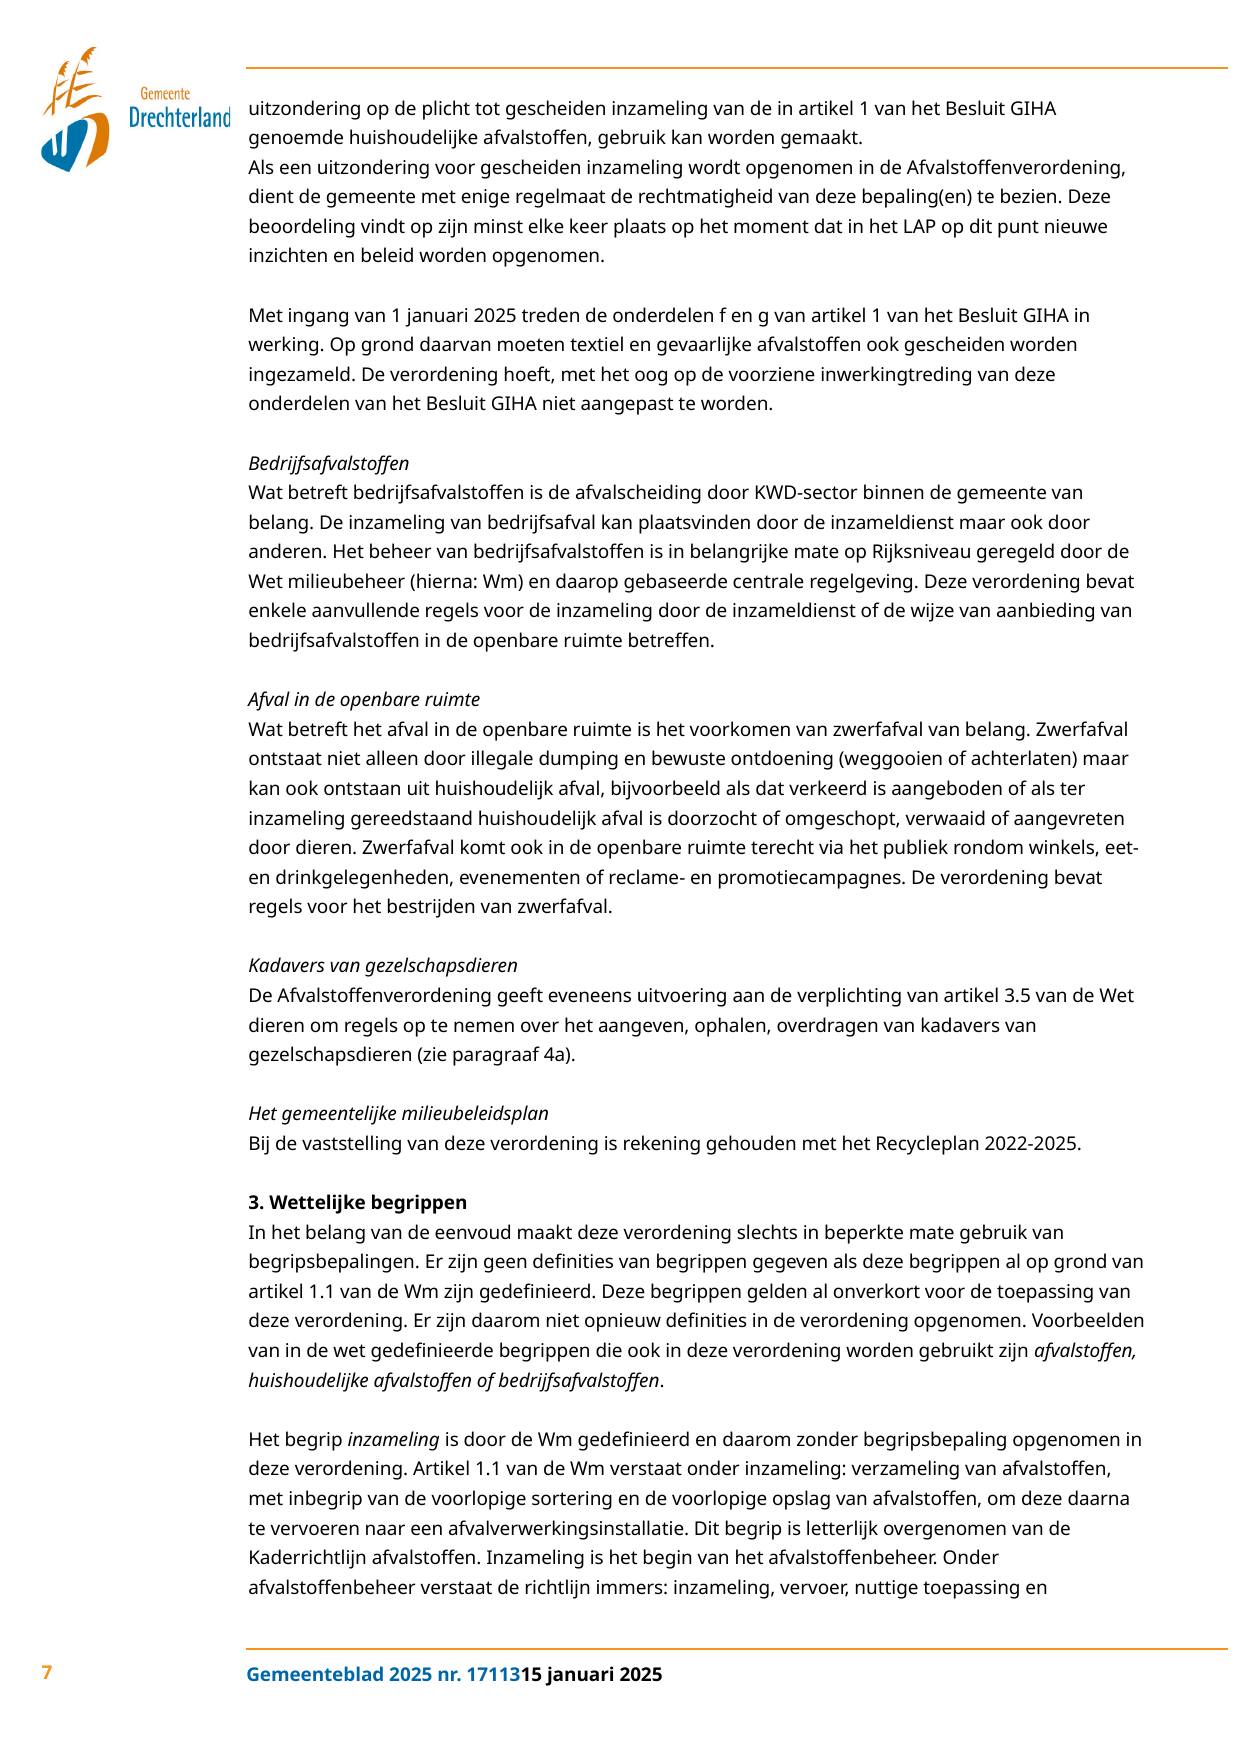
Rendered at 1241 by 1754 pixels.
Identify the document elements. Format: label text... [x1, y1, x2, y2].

text uitzondering op de plicht tot gescheiden inzameling van de in artikel 1 van het Besluit GIHA genoemde huishoudelijke afvalstoffen, gebruik kan worden gemaakt. [248, 95, 1152, 150]
text De Afvalstoffenverordening geeft eveneens uitvoering aan de verplichting van artikel 3.5 van de Wet dieren om regels op te nemen over het aangeven, ophalen, overdragen van kadavers van gezelschapsdieren (zie paragraaf 4a). [248, 982, 1152, 1067]
text In het belang van de eenvoud maakt deze verordening slechts in beperkte mate gebruik van begripsbepalingen. Er zijn geen definities van begrippen gegeven als deze begrippen al op grond van artikel 1.1 van de Wm zijn gedefinieerd. Deze begrippen gelden al onverkort voor de toepassing van deze verordening. Er zijn daarom niet opnieuw definities in de verordening opgenomen. Voorbeelden van in de wet gedefinieerde begrippen die ook in deze verordening worden gebruikt zijn afvalstoffen, huishoudelijke afvalstoffen of bedrijfsafvalstoffen. [248, 1219, 1152, 1393]
text Bij de vaststelling van deze verordening is rekening gehouden met het Recycleplan 2022-2025. [248, 1130, 1152, 1156]
text Als een uitzondering voor gescheiden inzameling wordt opgenomen in de Afvalstoffenverordening, dient de gemeente met enige regelmaat de rechtmatigheid van deze bepaling(en) te bezien. Deze beoordeling vindt op zijn minst elke keer plaats op het moment dat in het LAP op dit punt nieuwe inzichten en beleid worden opgenomen. [248, 154, 1152, 268]
text Kadavers van gezelschapsdieren [248, 953, 1152, 978]
text Het begrip inzameling is door de Wm gedefinieerd en daarom zonder begripsbepaling opgenomen in deze verordening. Artikel 1.1 van de Wm verstaat onder inzameling: verzameling van afvalstoffen, met inbegrip van de voorlopige sortering en de voorlopige opslag van afvalstoffen, om deze daarna te vervoeren naar een afvalverwerkingsinstallatie. Dit begrip is letterlijk overgenomen van de Kaderrichtlijn afvalstoffen. Inzameling is het begin van het afvalstoffenbeheer. Onder afvalstoffenbeheer verstaat de richtlijn immers: inzameling, vervoer, nuttige toepassing en [248, 1426, 1152, 1600]
text Wat betreft bedrijfsafvalstoffen is de afvalscheiding door KWD-sector binnen de gemeente van belang. De inzameling van bedrijfsafval kan plaatsvinden door de inzameldienst maar ook door anderen. Het beheer van bedrijfsafvalstoffen is in belangrijke mate op Rijksniveau geregeld door de Wet milieubeheer (hierna: Wm) en daarop gebaseerde centrale regelgeving. Deze verordening bevat enkele aanvullende regels voor de inzameling door de inzameldienst of de wijze van aanbieding van bedrijfsafvalstoffen in de openbare ruimte betreffen. [248, 479, 1152, 653]
text Bedrijfsafvalstoffen [248, 450, 1152, 476]
text 3. Wettelijke begrippen [248, 1189, 1152, 1215]
picture [41, 158, 64, 172]
picture [41, 47, 231, 172]
text Wat betreft het afval in de openbare ruimte is het voorkomen van zwerfafval van belang. Zwerfafval ontstaat niet alleen door illegale dumping en bewuste ontdoening (weggooien of achterlaten) maar kan ook ontstaan uit huishoudelijk afval, bijvoorbeeld als dat verkeerd is aangeboden of als ter inzameling gereedstaand huishoudelijk afval is doorzocht of omgeschopt, verwaaid of aangevreten door dieren. Zwerfafval komt ook in de openbare ruimte terecht via het publiek rondom winkels, eet- en drinkgelegenheden, evenementen of reclame- en promotiecampagnes. De verordening bevat regels voor het bestrijden van zwerfafval. [248, 716, 1152, 919]
picture [226, 115, 231, 124]
text Het gemeentelijke milieubeleidsplan [248, 1101, 1152, 1126]
text Afval in de openbare ruimte [248, 686, 1152, 712]
text Met ingang van 1 januari 2025 treden de onderdelen f en g van artikel 1 van het Besluit GIHA in werking. Op grond daarvan moeten textiel en gevaarlijke afvalstoffen ook gescheiden worden ingezameld. De verordening hoeft, met het oog op de voorziene inwerkingtreding van deze onderdelen van het Besluit GIHA niet aangepast te worden. [248, 302, 1152, 416]
